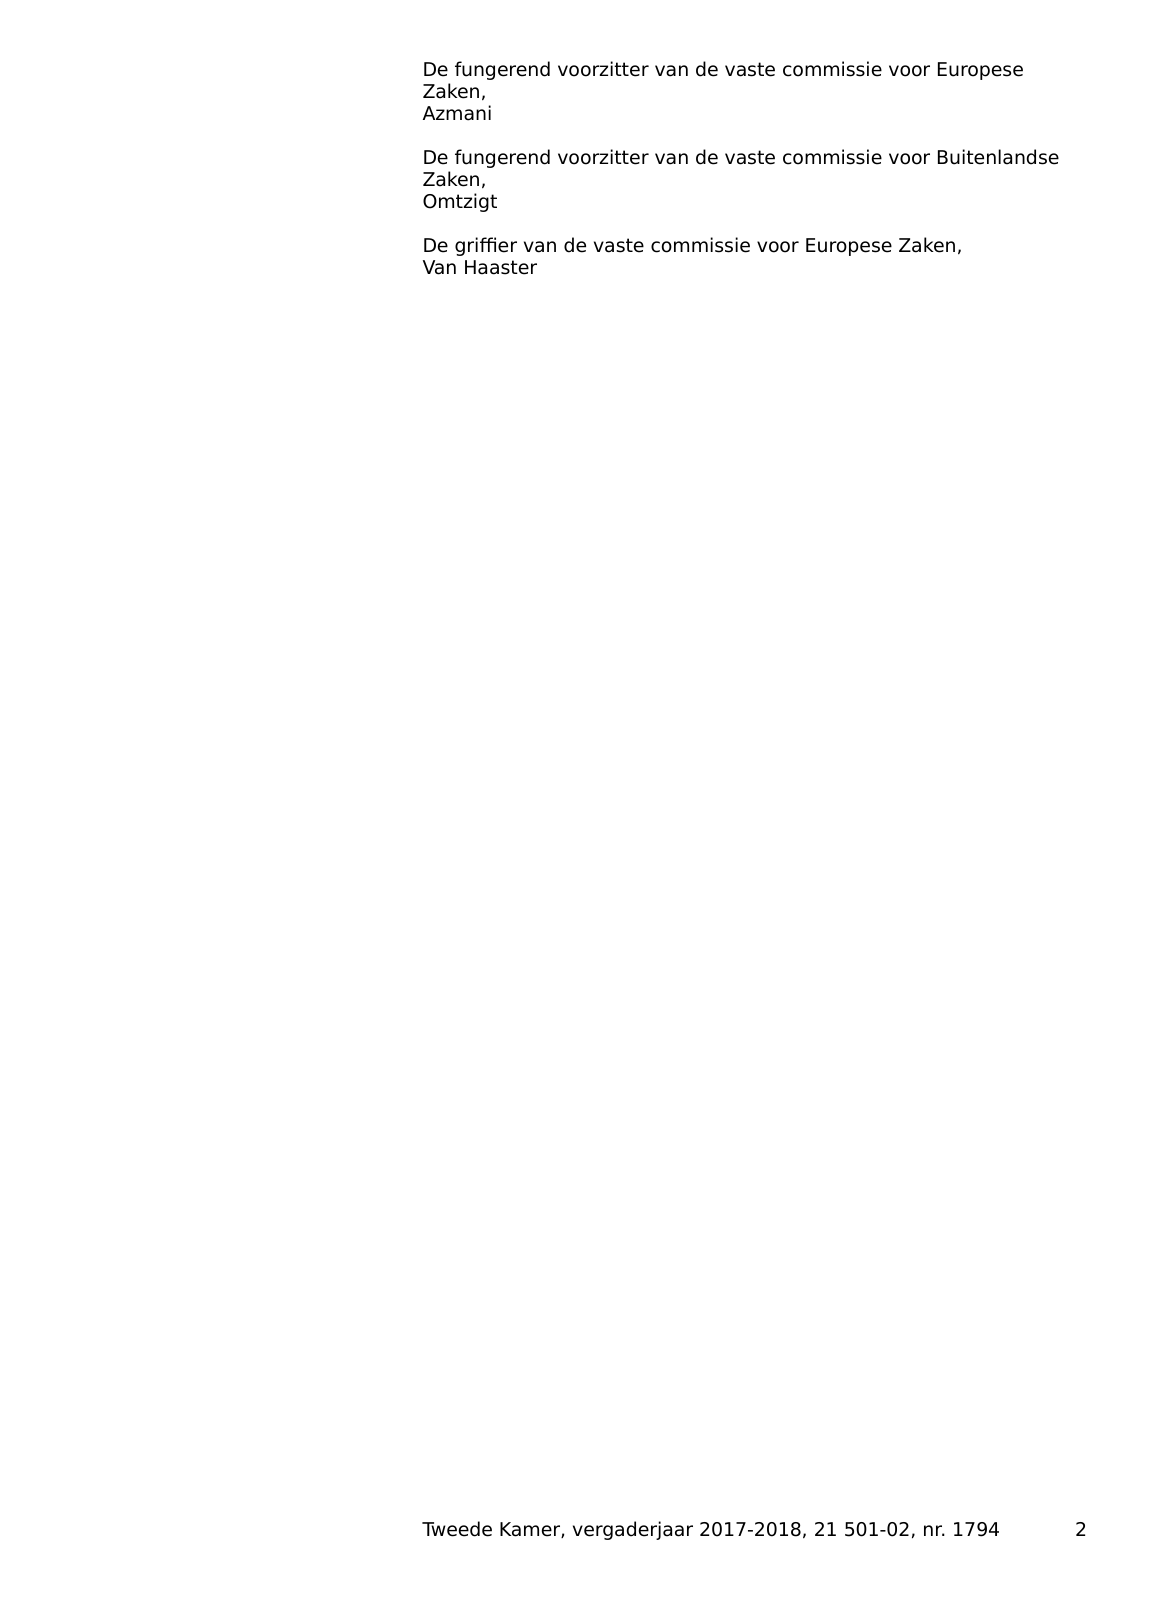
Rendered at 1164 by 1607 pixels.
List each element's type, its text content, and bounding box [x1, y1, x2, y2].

text De fungerend voorzitter van de vaste commissie voor Europese Zaken, Azmani [422, 59, 1087, 125]
text De griffier van de vaste commissie voor Europese Zaken, Van Haaster [422, 235, 1087, 279]
text De fungerend voorzitter van de vaste commissie voor Buitenlandse Zaken, Omtzigt [422, 147, 1087, 213]
